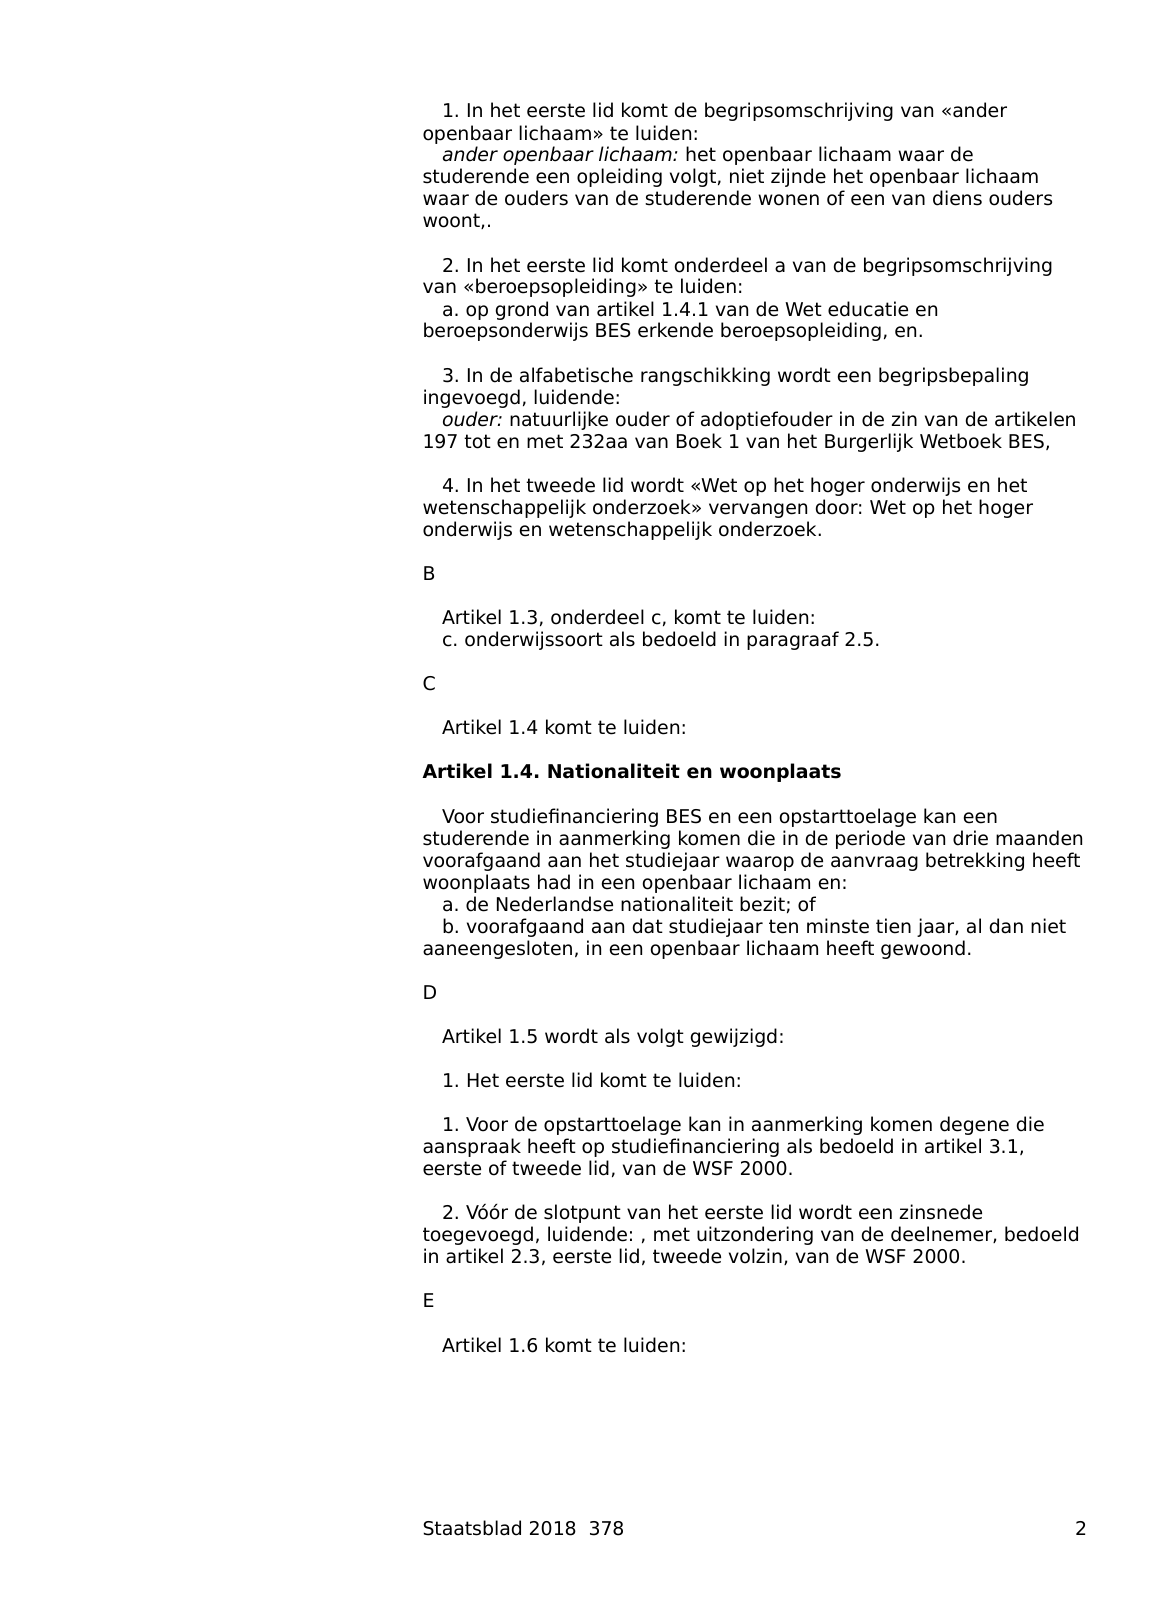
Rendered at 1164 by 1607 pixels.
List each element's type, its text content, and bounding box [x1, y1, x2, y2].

text ander openbaar lichaam: het openbaar lichaam waar de studerende een opleiding volgt, niet zijnde het openbaar lichaam waar de ouders van de studerende wonen of een van diens ouders woont,. [422, 144, 1087, 232]
text Artikel 1.3, onderdeel c, komt te luiden: [422, 607, 1087, 629]
text Artikel 1.5 wordt als volgt gewijzigd: [422, 1026, 1087, 1048]
text 2. In het eerste lid komt onderdeel a van de begripsomschrijving van «beroepsopleiding» te luiden: [422, 254, 1087, 298]
text Artikel 1.6 komt te luiden: [422, 1334, 1087, 1357]
subtitle Artikel 1.4. Nationaliteit en woonplaats [422, 761, 1087, 783]
text B [422, 563, 1087, 585]
text C [422, 673, 1087, 695]
text Artikel 1.4 komt te luiden: [422, 717, 1087, 739]
text 1. Voor de opstarttoelage kan in aanmerking komen degene die aanspraak heeft op studiefinanciering als bedoeld in artikel 3.1, eerste of tweede lid, van de WSF 2000. [422, 1114, 1087, 1180]
text a. de Nederlandse nationaliteit bezit; of [422, 893, 1087, 916]
text E [422, 1290, 1087, 1312]
text b. voorafgaand aan dat studiejaar ten minste tien jaar, al dan niet aaneengesloten, in een openbaar lichaam heeft gewoond. [422, 916, 1087, 959]
text a. op grond van artikel 1.4.1 van de Wet educatie en beroepsonderwijs BES erkende beroepsopleiding, en. [422, 298, 1087, 342]
text c. onderwijssoort als bedoeld in paragraaf 2.5. [422, 629, 1087, 651]
text ouder: natuurlijke ouder of adoptiefouder in de zin van de artikelen 197 tot en met 232aa van Boek 1 van het Burgerlijk Wetboek BES, [422, 408, 1087, 452]
text Voor studiefinanciering BES en een opstarttoelage kan een studerende in aanmerking komen die in de periode van drie maanden voorafgaand aan het studiejaar waarop de aanvraag betrekking heeft woonplaats had in een openbaar lichaam en: [422, 806, 1087, 893]
text 1. Het eerste lid komt te luiden: [422, 1070, 1087, 1092]
text 4. In het tweede lid wordt «Wet op het hoger onderwijs en het wetenschappelijk onderzoek» vervangen door: Wet op het hoger onderwijs en wetenschappelijk onderzoek. [422, 475, 1087, 541]
text 2. Vóór de slotpunt van het eerste lid wordt een zinsnede toegevoegd, luidende: , met uitzondering van de deelnemer, bedoeld in artikel 2.3, eerste lid, tweede volzin, van de WSF 2000. [422, 1202, 1087, 1268]
text 3. In de alfabetische rangschikking wordt een begripsbepaling ingevoegd, luidende: [422, 364, 1087, 408]
text 1. In het eerste lid komt de begripsomschrijving van «ander openbaar lichaam» te luiden: [422, 100, 1087, 144]
text D [422, 982, 1087, 1004]
